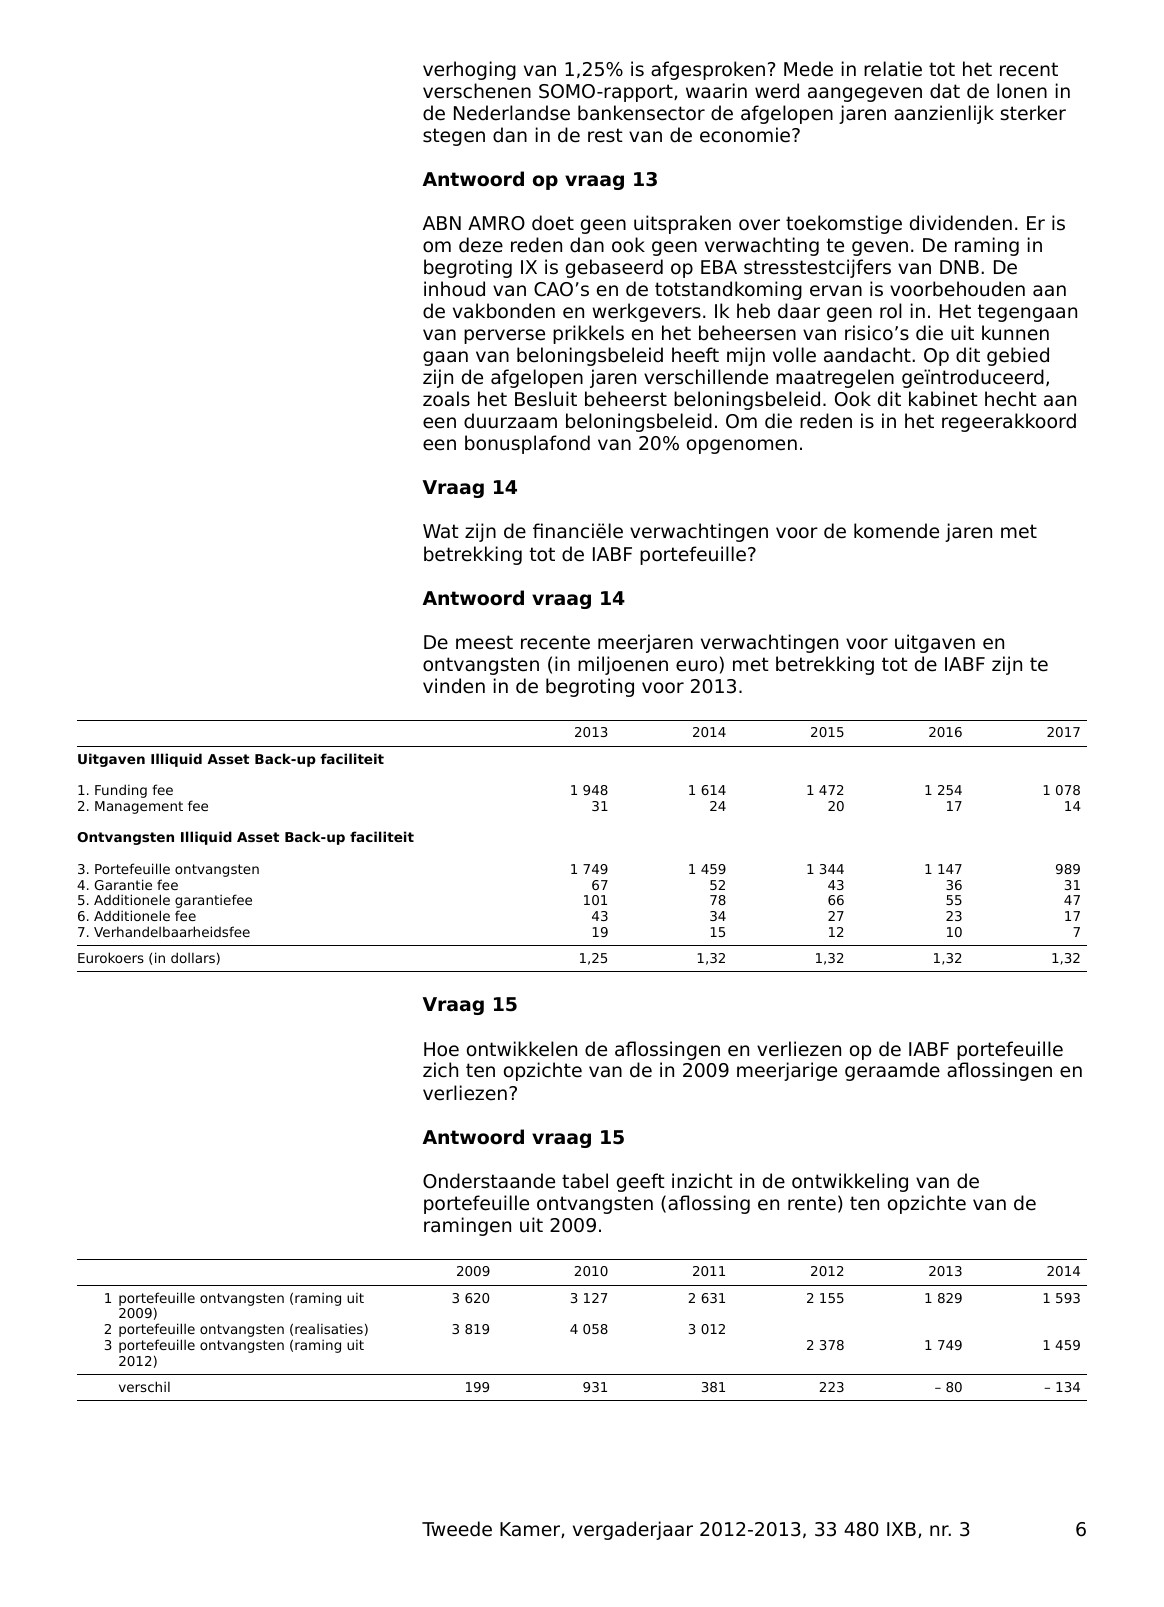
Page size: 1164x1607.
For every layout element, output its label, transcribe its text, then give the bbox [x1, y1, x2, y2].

table_cell – 80 [850, 1375, 968, 1400]
table_cell 34 [614, 909, 732, 924]
table_cell [732, 846, 850, 862]
table_cell 931 [496, 1375, 614, 1400]
table_header 2010 [496, 1260, 614, 1285]
table_cell [969, 814, 1087, 830]
table_header 2013 [496, 721, 614, 746]
table_cell 3 819 [378, 1322, 496, 1338]
table_cell [850, 747, 968, 767]
table_cell [614, 846, 732, 862]
table_cell [969, 830, 1087, 846]
table_header 2012 [732, 1260, 850, 1285]
table_cell [969, 1322, 1087, 1338]
table_cell 3 012 [614, 1322, 732, 1338]
table_cell [496, 1338, 614, 1374]
table_cell 1,25 [496, 946, 614, 971]
table_cell [732, 767, 850, 783]
table_header 2013 [850, 1260, 968, 1285]
table_cell [614, 767, 732, 783]
table_cell [850, 830, 968, 846]
table_cell 101 [496, 893, 614, 909]
table_cell Ontvangsten Illiquid Asset Back-up faciliteit [77, 830, 496, 846]
table_cell [969, 846, 1087, 862]
table_cell 1 459 [969, 1338, 1087, 1374]
table_header 2011 [614, 1260, 732, 1285]
table_cell 381 [614, 1375, 732, 1400]
table_cell [732, 830, 850, 846]
table_cell 6. Additionele fee [77, 909, 496, 924]
table_cell 14 [969, 799, 1087, 814]
table_cell 1 254 [850, 783, 968, 799]
table_cell 7. Verhandelbaarheidsfee [77, 925, 496, 945]
subtitle Vraag 15 [422, 994, 1087, 1016]
table_cell 3 620 [378, 1286, 496, 1322]
text Hoe ontwikkelen de aflossingen en verliezen op de IABF portefeuille zich ten opzichte van de in 2009 meerjarige geraamde aflossingen en verliezen? [422, 1038, 1087, 1104]
table_cell 1 472 [732, 783, 850, 799]
table_cell 17 [850, 799, 968, 814]
table_cell 1 948 [496, 783, 614, 799]
table_cell 52 [614, 877, 732, 893]
table_cell 4. Garantie fee [77, 877, 496, 893]
table_cell 7 [969, 925, 1087, 945]
table_cell [496, 814, 614, 830]
table_header 2014 [614, 721, 732, 746]
table_cell 1 147 [850, 862, 968, 877]
table_cell 20 [732, 799, 850, 814]
table_cell 1,32 [732, 946, 850, 971]
text Wat zijn de financiële verwachtingen voor de komende jaren met betrekking tot de IABF portefeuille? [422, 521, 1087, 565]
table_cell 1 749 [496, 862, 614, 877]
table_cell [850, 767, 968, 783]
table_cell 3 127 [496, 1286, 614, 1322]
table_cell 989 [969, 862, 1087, 877]
table_cell 4 058 [496, 1322, 614, 1338]
table_cell 31 [496, 799, 614, 814]
table_cell Eurokoers (in dollars) [77, 946, 496, 971]
table_cell 3. Portefeuille ontvangsten [77, 862, 496, 877]
table_cell [850, 846, 968, 862]
table_cell 1 344 [732, 862, 850, 877]
table_header 2009 [378, 1260, 496, 1285]
table_header [77, 721, 496, 746]
table_cell 2 631 [614, 1286, 732, 1322]
table_cell 2 378 [732, 1338, 850, 1374]
table_cell [378, 1338, 496, 1374]
table_cell 1,32 [614, 946, 732, 971]
table_header [112, 1260, 378, 1285]
table_cell 2. Management fee [77, 799, 496, 814]
table_cell 15 [614, 925, 732, 945]
table_cell [969, 747, 1087, 767]
table_cell [614, 814, 732, 830]
text verhoging van 1,25% is afgesproken? Mede in relatie tot het recent verschenen SOMO-rapport, waarin werd aangegeven dat de lonen in de Nederlandse bankensector de afgelopen jaren aanzienlijk sterker stegen dan in de rest van de economie? [422, 59, 1087, 147]
table_cell [77, 767, 496, 783]
table_cell [614, 1338, 732, 1374]
table_cell 27 [732, 909, 850, 924]
table_cell [496, 846, 614, 862]
subtitle Antwoord vraag 15 [422, 1127, 1087, 1148]
table_cell [614, 830, 732, 846]
table_cell [850, 814, 968, 830]
table_cell verschil [112, 1375, 378, 1400]
table_cell 1. Funding fee [77, 783, 496, 799]
table_header 2015 [732, 721, 850, 746]
table_cell 1,32 [969, 946, 1087, 971]
table_cell 1 593 [969, 1286, 1087, 1322]
table_cell 55 [850, 893, 968, 909]
table_cell 31 [969, 877, 1087, 893]
table_cell 23 [850, 909, 968, 924]
table_cell [614, 747, 732, 767]
table_cell 2 [77, 1322, 112, 1338]
table_cell [77, 1375, 112, 1400]
table_header 2014 [969, 1260, 1087, 1285]
table_cell 1 829 [850, 1286, 968, 1322]
table_cell 47 [969, 893, 1087, 909]
table_cell 36 [850, 877, 968, 893]
table_cell 43 [496, 909, 614, 924]
table_cell Uitgaven Illiquid Asset Back-up faciliteit [77, 747, 496, 767]
table_cell 1 749 [850, 1338, 968, 1374]
table_cell 1 614 [614, 783, 732, 799]
table_cell portefeuille ontvangsten (realisaties) [112, 1322, 378, 1338]
table_header [77, 1260, 112, 1285]
table_cell [850, 1322, 968, 1338]
table_cell 67 [496, 877, 614, 893]
table_cell 1,32 [850, 946, 968, 971]
table_cell 5. Additionele garantiefee [77, 893, 496, 909]
table_cell 66 [732, 893, 850, 909]
table_cell 3 [77, 1338, 112, 1374]
table_cell 2 155 [732, 1286, 850, 1322]
table_cell 199 [378, 1375, 496, 1400]
table_cell – 134 [969, 1375, 1087, 1400]
table_cell [732, 1322, 850, 1338]
text De meest recente meerjaren verwachtingen voor uitgaven en ontvangsten (in miljoenen euro) met betrekking tot de IABF zijn te vinden in de begroting voor 2013. [422, 632, 1087, 698]
subtitle Antwoord vraag 14 [422, 588, 1087, 609]
table_cell 1 078 [969, 783, 1087, 799]
table_cell 12 [732, 925, 850, 945]
subtitle Antwoord op vraag 13 [422, 169, 1087, 191]
table_cell [732, 814, 850, 830]
table_cell [496, 767, 614, 783]
table_cell 43 [732, 877, 850, 893]
table_cell 19 [496, 925, 614, 945]
text Onderstaande tabel geeft inzicht in de ontwikkeling van de portefeuille ontvangsten (aflossing en rente) ten opzichte van de ramingen uit 2009. [422, 1171, 1087, 1237]
table_header 2016 [850, 721, 968, 746]
table_header 2017 [969, 721, 1087, 746]
table_cell portefeuille ontvangsten (raming uit 2012) [112, 1338, 378, 1374]
table_cell 78 [614, 893, 732, 909]
table_cell 10 [850, 925, 968, 945]
table_cell 17 [969, 909, 1087, 924]
table_cell portefeuille ontvangsten (raming uit 2009) [112, 1286, 378, 1322]
table_cell 24 [614, 799, 732, 814]
table_cell 223 [732, 1375, 850, 1400]
table_cell 1 [77, 1286, 112, 1322]
table_cell [77, 814, 496, 830]
table_cell [732, 747, 850, 767]
table_cell [496, 830, 614, 846]
text ABN AMRO doet geen uitspraken over toekomstige dividenden. Er is om deze reden dan ook geen verwachting te geven. De raming in begroting IX is gebaseerd op EBA stresstestcijfers van DNB. De inhoud van CAO’s en de totstandkoming ervan is voorbehouden aan de vakbonden en werkgevers. Ik heb daar geen rol in. Het tegengaan van perverse prikkels en het beheersen van risico’s die uit kunnen gaan van beloningsbeleid heeft mijn volle aandacht. Op dit gebied zijn de afgelopen jaren verschillende maatregelen geïntroduceerd, zoals het Besluit beheerst beloningsbeleid. Ook dit kabinet hecht aan een duurzaam beloningsbeleid. Om die reden is in het regeerakkoord een bonusplafond van 20% opgenomen. [422, 213, 1087, 455]
table_cell [969, 767, 1087, 783]
table_cell 1 459 [614, 862, 732, 877]
subtitle Vraag 14 [422, 477, 1087, 499]
table_cell [77, 846, 496, 862]
table_cell [496, 747, 614, 767]
